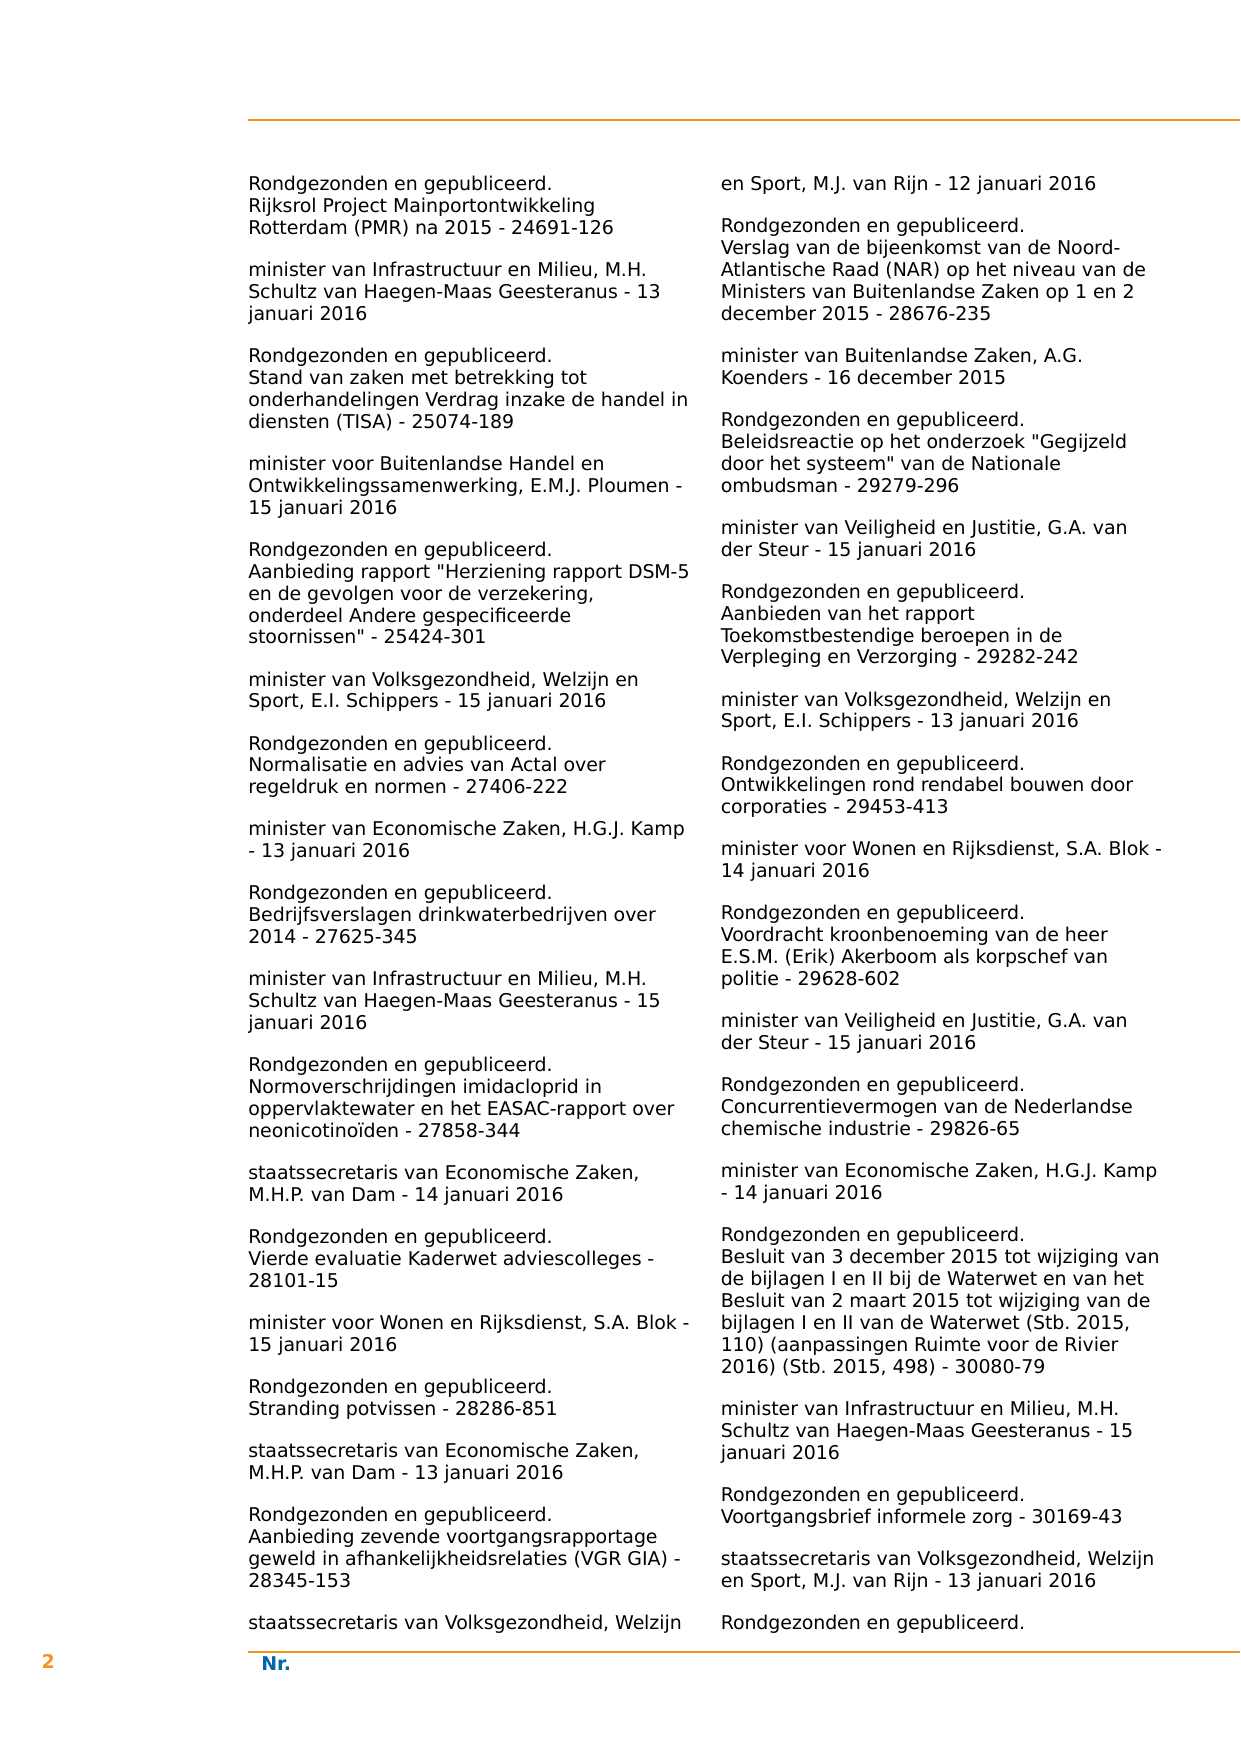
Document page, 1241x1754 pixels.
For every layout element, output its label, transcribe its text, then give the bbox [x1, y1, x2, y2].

text Rondgezonden en gepubliceerd. [248, 1504, 691, 1526]
text Rondgezonden en gepubliceerd. [721, 1074, 1163, 1096]
text minister voor Buitenlandse Handel en Ontwikkelingssamenwerking, E.M.J. Ploumen - 15 januari 2016 [248, 453, 691, 518]
text Rondgezonden en gepubliceerd. [721, 1224, 1163, 1246]
text Stand van zaken met betrekking tot onderhandelingen Verdrag inzake de handel in diensten (TISA) - 25074-189 [248, 367, 691, 433]
text Rondgezonden en gepubliceerd. [248, 1054, 691, 1076]
text minister voor Wonen en Rijksdienst, S.A. Blok - 15 januari 2016 [248, 1312, 691, 1356]
text en Sport, M.J. van Rijn - 12 januari 2016 [721, 173, 1163, 195]
text minister van Infrastructuur en Milieu, M.H. Schultz van Haegen-Maas Geesteranus - 15 januari 2016 [721, 1398, 1163, 1464]
text staatssecretaris van Volksgezondheid, Welzijn en Sport, M.J. van Rijn - 13 januari 2016 [721, 1548, 1163, 1592]
text minister van Infrastructuur en Milieu, M.H. Schultz van Haegen-Maas Geesteranus - 15 januari 2016 [248, 968, 691, 1034]
text Rondgezonden en gepubliceerd. [248, 538, 691, 561]
text Verslag van de bijeenkomst van de Noord-Atlantische Raad (NAR) op het niveau van de Ministers van Buitenlandse Zaken op 1 en 2 december 2015 - 28676-235 [721, 237, 1163, 325]
text Rondgezonden en gepubliceerd. [248, 732, 691, 754]
text Rondgezonden en gepubliceerd. [721, 902, 1163, 924]
text Rondgezonden en gepubliceerd. [721, 409, 1163, 431]
text minister van Volksgezondheid, Welzijn en Sport, E.I. Schippers - 15 januari 2016 [248, 668, 691, 712]
text Rondgezonden en gepubliceerd. [721, 752, 1163, 774]
text Aanbieding zevende voortgangsrapportage geweld in afhankelijkheidsrelaties (VGR GIA) - 28345-153 [248, 1526, 691, 1592]
text Normoverschrijdingen imidacloprid in oppervlaktewater en het EASAC-rapport over neonicotinoïden - 27858-344 [248, 1076, 691, 1142]
text minister van Buitenlandse Zaken, A.G. Koenders - 16 december 2015 [721, 345, 1163, 389]
text Rondgezonden en gepubliceerd. [248, 173, 691, 195]
text Rondgezonden en gepubliceerd. [248, 345, 691, 367]
text Rondgezonden en gepubliceerd. [721, 1484, 1163, 1506]
text minister van Economische Zaken, H.G.J. Kamp - 14 januari 2016 [721, 1160, 1163, 1204]
text Besluit van 3 december 2015 tot wijziging van de bijlagen I en II bij de Waterwet en van het Besluit van 2 maart 2015 tot wijziging van de bijlagen I en II van de Waterwet (Stb. 2015, 110) (aanpassingen Ruimte voor de Rivier 2016) (Stb. 2015, 498) - 30080-79 [721, 1246, 1163, 1378]
text Stranding potvissen - 28286-851 [248, 1398, 691, 1420]
text staatssecretaris van Economische Zaken, M.H.P. van Dam - 13 januari 2016 [248, 1440, 691, 1484]
text Aanbieding rapport "Herziening rapport DSM-5 en de gevolgen voor de verzekering, onderdeel Andere gespecificeerde stoornissen" - 25424-301 [248, 561, 691, 648]
text Bedrijfsverslagen drinkwaterbedrijven over 2014 - 27625-345 [248, 904, 691, 948]
text Concurrentievermogen van de Nederlandse chemische industrie - 29826-65 [721, 1096, 1163, 1140]
text minister van Veiligheid en Justitie, G.A. van der Steur - 15 januari 2016 [721, 517, 1163, 561]
text minister van Veiligheid en Justitie, G.A. van der Steur - 15 januari 2016 [721, 1010, 1163, 1054]
text Rijksrol Project Mainportontwikkeling Rotterdam (PMR) na 2015 - 24691-126 [248, 195, 691, 239]
text minister van Infrastructuur en Milieu, M.H. Schultz van Haegen-Maas Geesteranus - 13 januari 2016 [248, 259, 691, 325]
text staatssecretaris van Economische Zaken, M.H.P. van Dam - 14 januari 2016 [248, 1162, 691, 1206]
text Aanbieden van het rapport Toekomstbestendige beroepen in de Verpleging en Verzorging - 29282-242 [721, 602, 1163, 668]
text Rondgezonden en gepubliceerd. [248, 1376, 691, 1398]
text Rondgezonden en gepubliceerd. [721, 215, 1163, 237]
text minister van Volksgezondheid, Welzijn en Sport, E.I. Schippers - 13 januari 2016 [721, 688, 1163, 732]
text Rondgezonden en gepubliceerd. [721, 581, 1163, 602]
text Voordracht kroonbenoeming van de heer E.S.M. (Erik) Akerboom als korpschef van politie - 29628-602 [721, 924, 1163, 990]
text Normalisatie en advies van Actal over regeldruk en normen - 27406-222 [248, 754, 691, 798]
text Rondgezonden en gepubliceerd. [721, 1612, 1163, 1634]
text minister van Economische Zaken, H.G.J. Kamp - 13 januari 2016 [248, 818, 691, 862]
text Beleidsreactie op het onderzoek "Gegijzeld door het systeem" van de Nationale ombudsman - 29279-296 [721, 431, 1163, 497]
text Voortgangsbrief informele zorg - 30169-43 [721, 1506, 1163, 1528]
text Ontwikkelingen rond rendabel bouwen door corporaties - 29453-413 [721, 774, 1163, 818]
text minister voor Wonen en Rijksdienst, S.A. Blok - 14 januari 2016 [721, 838, 1163, 882]
text Rondgezonden en gepubliceerd. [248, 882, 691, 904]
text staatssecretaris van Volksgezondheid, Welzijn [248, 1612, 691, 1634]
text Vierde evaluatie Kaderwet adviescolleges - 28101-15 [248, 1248, 691, 1292]
text Rondgezonden en gepubliceerd. [248, 1226, 691, 1248]
